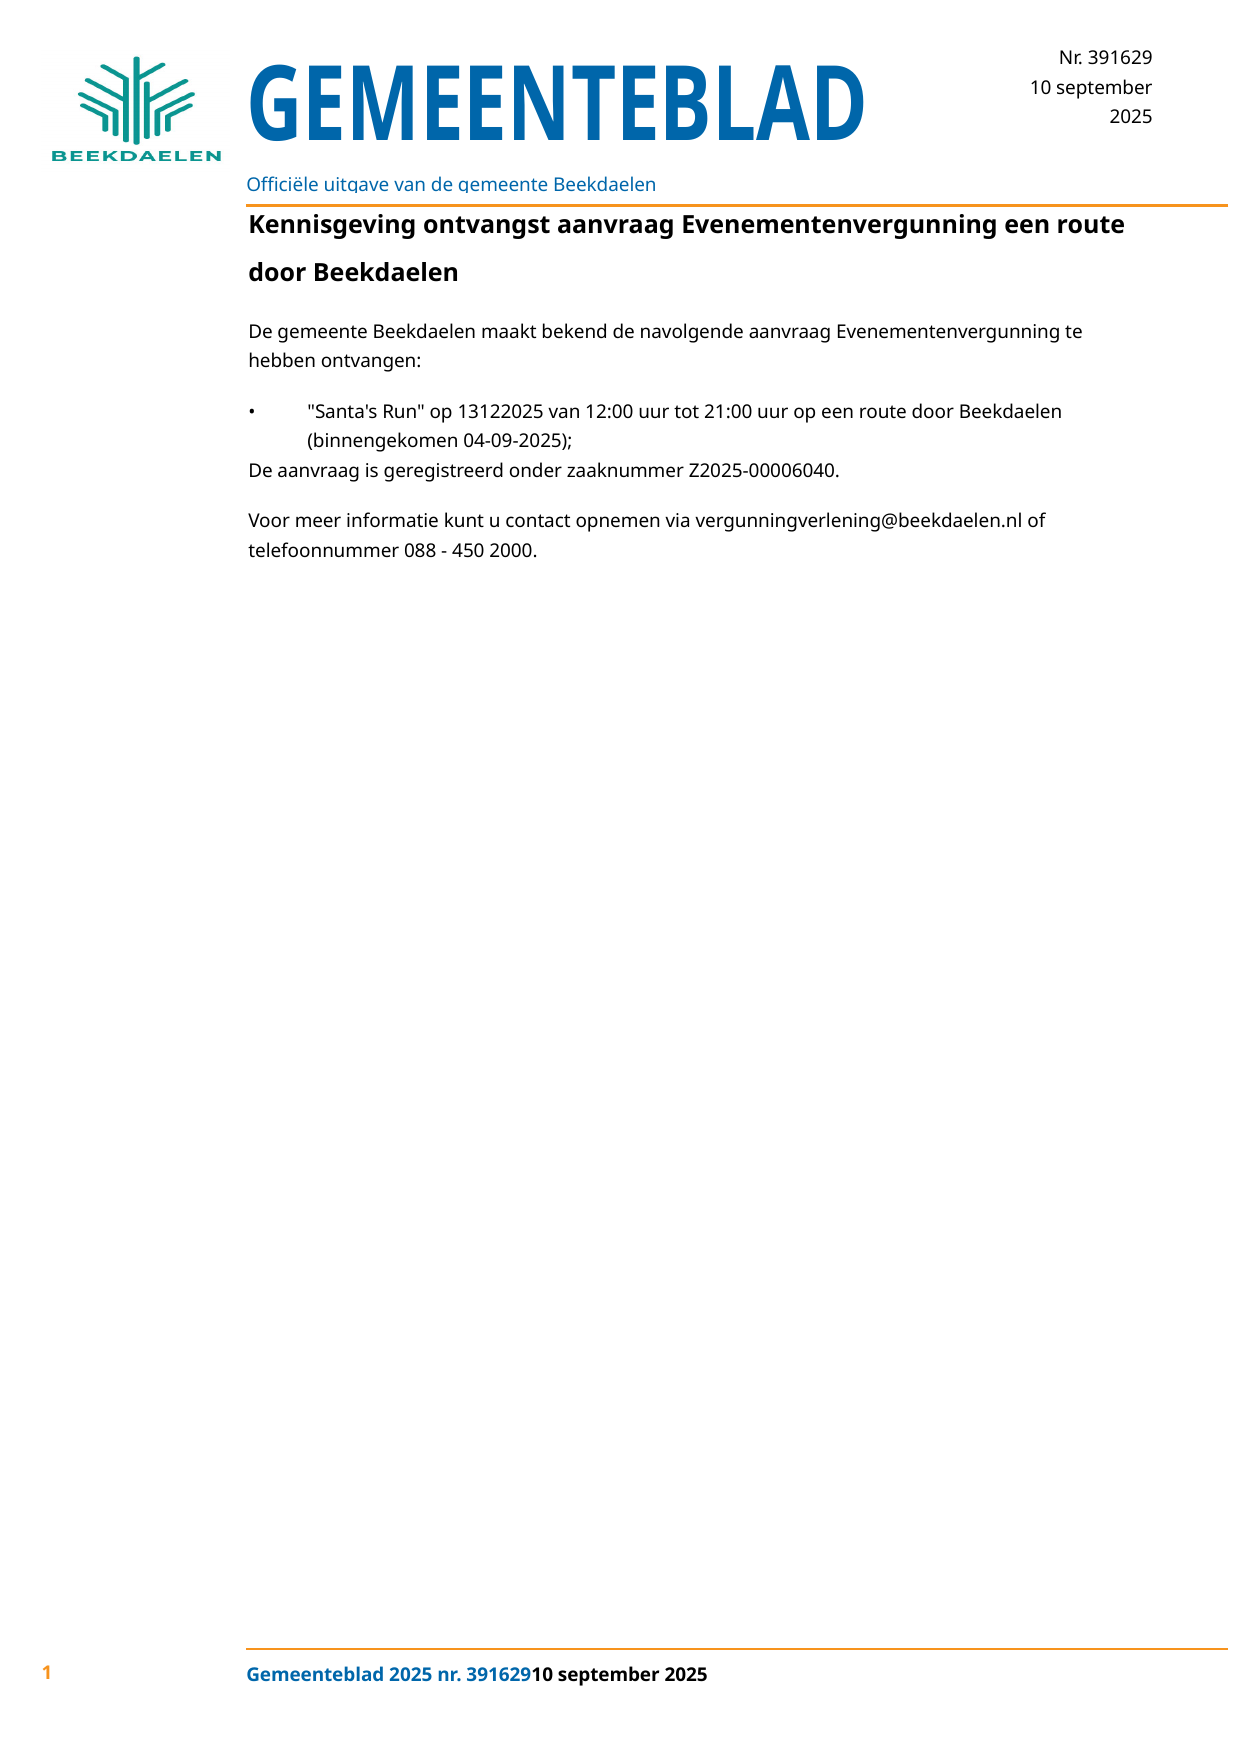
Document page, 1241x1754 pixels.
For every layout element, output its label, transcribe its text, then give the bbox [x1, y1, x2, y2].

text De aanvraag is geregistreerd onder zaaknummer Z2025-00006040. [248, 457, 1152, 483]
text Voor meer informatie kunt u contact opnemen via vergunningverlening@beekdaelen.nl of telefoonnummer 088 - 450 2000. [248, 507, 1152, 563]
picture [41, 47, 231, 172]
text De gemeente Beekdaelen maakt bekend de navolgende aanvraag Evenementenvergunning te hebben ontvangen: [248, 318, 1152, 373]
list "Santa's Run" op 13122025 van 12:00 uur tot 21:00 uur op een route door Beekdaelen (binnengekomen 04-09-2025); [248, 398, 1152, 453]
text Kennisgeving ontvangst aanvraag Evenementenvergunning een route door Beekdaelen [248, 207, 1152, 288]
